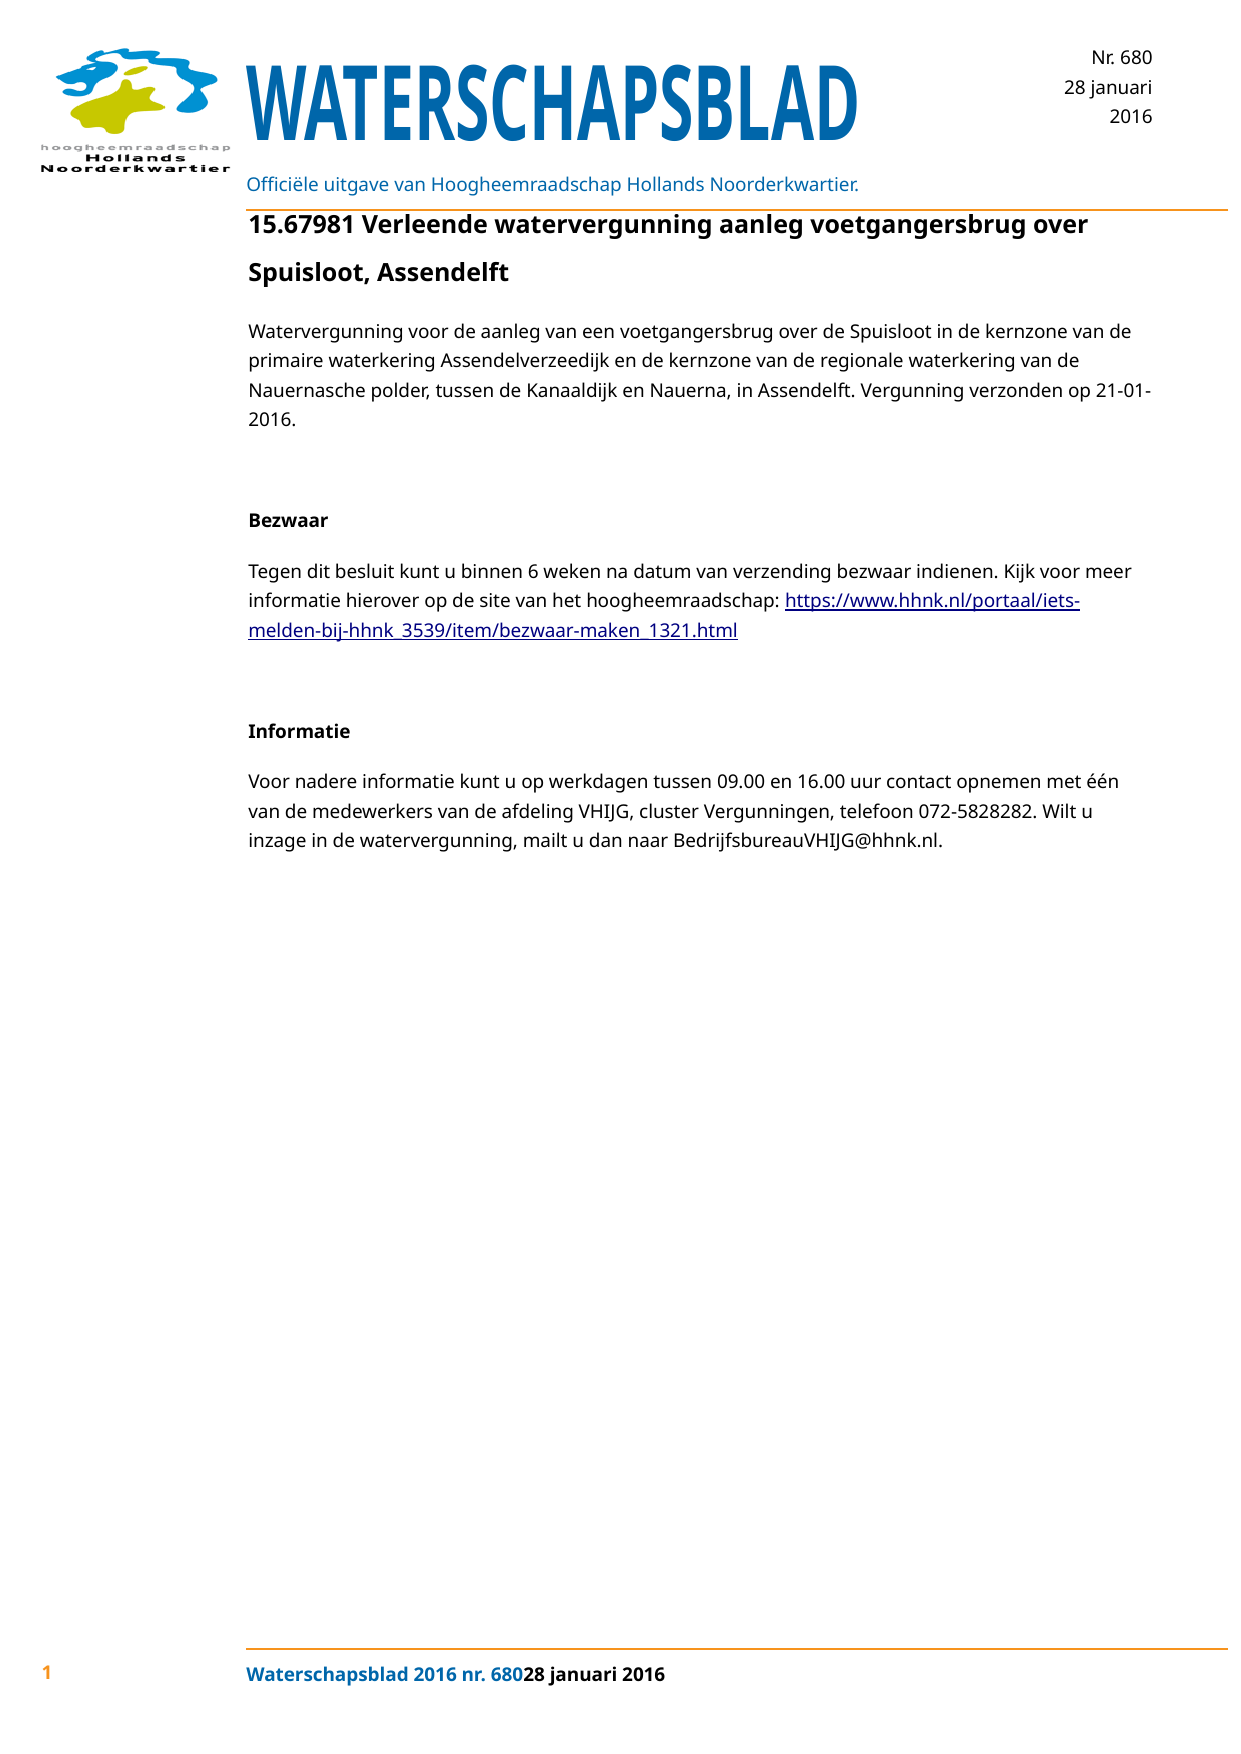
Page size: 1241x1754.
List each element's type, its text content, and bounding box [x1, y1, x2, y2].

text Bezwaar [248, 507, 1152, 533]
picture [41, 47, 231, 172]
text 15.67981 Verleende watervergunning aanleg voetgangersbrug over Spuisloot, Assendelft [248, 211, 1152, 288]
text Watervergunning voor de aanleg van een voetgangersbrug over de Spuisloot in de kernzone van de primaire waterkering Assendelverzeedijk en de kernzone van de regionale waterkering van de Nauernasche polder, tussen de Kanaaldijk en Nauerna, in Assendelft. Vergunning verzonden op 21-01-2016. [248, 318, 1152, 432]
text Voor nadere informatie kunt u op werkdagen tussen 09.00 en 16.00 uur contact opnemen met één van de medewerkers van de afdeling VHIJG, cluster Vergunningen, telefoon 072-5828282. Wilt u inzage in de watervergunning, mailt u dan naar BedrijfsbureauVHIJG@hhnk.nl. [248, 768, 1152, 853]
text Informatie [248, 718, 1152, 744]
text Tegen dit besluit kunt u binnen 6 weken na datum van verzending bezwaar indienen. Kijk voor meer informatie hierover op de site van het hoogheemraadschap: https://www.hhnk.nl/portaal/iets-melden-bij-hhnk_3539/item/bezwaar-maken_1321.html [248, 558, 1152, 643]
